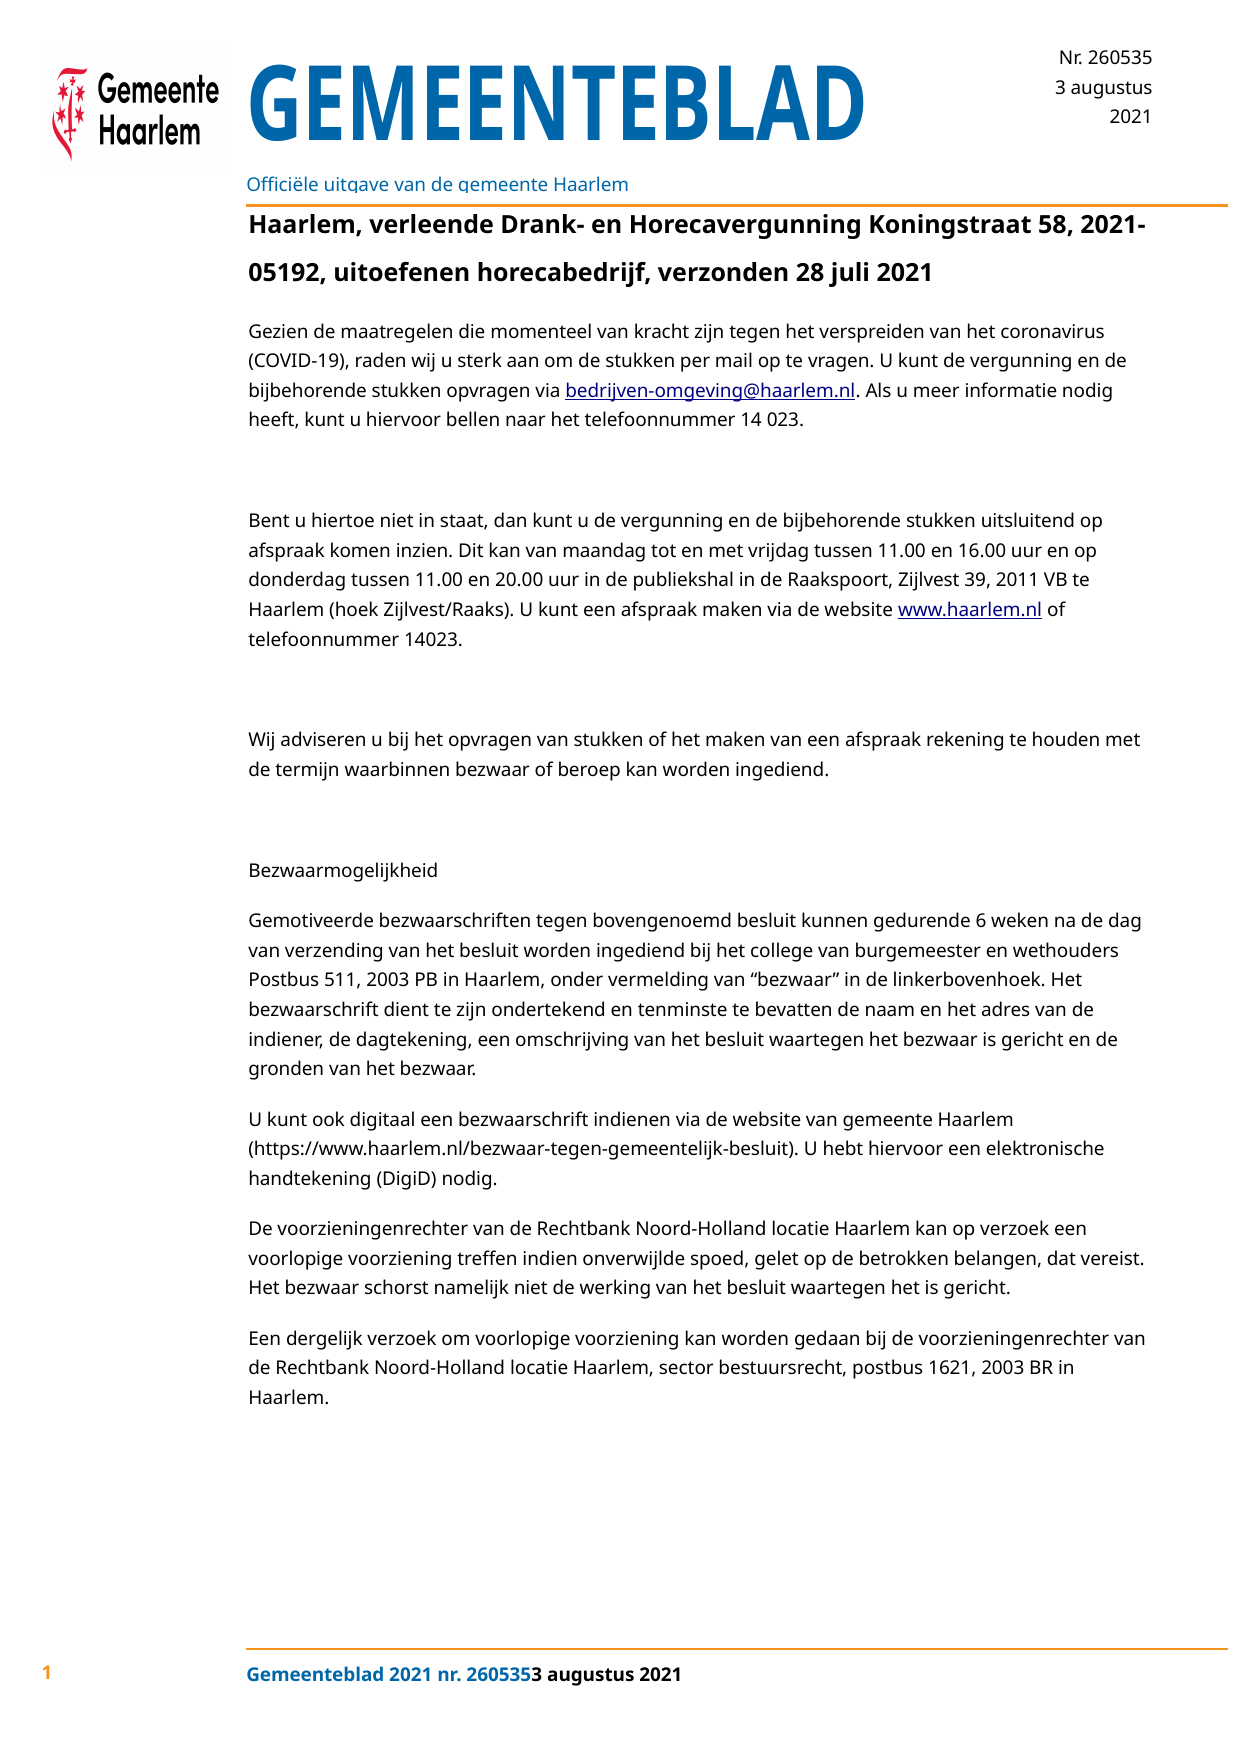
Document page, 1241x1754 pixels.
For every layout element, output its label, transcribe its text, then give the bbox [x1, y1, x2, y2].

text Gemotiveerde bezwaarschriften tegen bovengenoemd besluit kunnen gedurende 6 weken na de dag van verzending van het besluit worden ingediend bij het college van burgemeester en wethouders Postbus 511, 2003 PB in Haarlem, onder vermelding van “bezwaar” in de linkerbovenhoek. Het bezwaarschrift dient te zijn ondertekend en tenminste te bevatten de naam en het adres van de indiener, de dagtekening, een omschrijving van het besluit waartegen het bezwaar is gericht en de gronden van het bezwaar. [248, 907, 1152, 1081]
text Gezien de maatregelen die momenteel van kracht zijn tegen het verspreiden van het coronavirus (COVID-19), raden wij u sterk aan om de stukken per mail op te vragen. U kunt de vergunning en de bijbehorende stukken opvragen via bedrijven-omgeving@haarlem.nl. Als u meer informatie nodig heeft, kunt u hiervoor bellen naar het telefoonnummer 14 023. [248, 318, 1152, 432]
text Bezwaarmogelijkheid [248, 857, 1152, 883]
picture [41, 47, 231, 172]
text De voorzieningenrechter van de Rechtbank Noord-Holland locatie Haarlem kan op verzoek een voorlopige voorziening treffen indien onverwijlde spoed, gelet op de betrokken belangen, dat vereist. Het bezwaar schorst namelijk niet de werking van het besluit waartegen het is gericht. [248, 1215, 1152, 1300]
text Haarlem, verleende Drank- en Horecavergunning Koningstraat 58, 2021-05192, uitoefenen horecabedrijf, verzonden 28 juli 2021 [248, 207, 1152, 288]
text Wij adviseren u bij het opvragen van stukken of het maken van een afspraak rekening te houden met de termijn waarbinnen bezwaar of beroep kan worden ingediend. [248, 727, 1152, 782]
text U kunt ook digitaal een bezwaarschrift indienen via de website van gemeente Haarlem (https://www.haarlem.nl/bezwaar-tegen-gemeentelijk-besluit). U hebt hiervoor een elektronische handtekening (DigiD) nodig. [248, 1106, 1152, 1191]
text Een dergelijk verzoek om voorlopige voorziening kan worden gedaan bij de voorzieningenrechter van de Rechtbank Noord-Holland locatie Haarlem, sector bestuursrecht, postbus 1621, 2003 BR in Haarlem. [248, 1325, 1152, 1410]
text Bent u hiertoe niet in staat, dan kunt u de vergunning en de bijbehorende stukken uitsluitend op afspraak komen inzien. Dit kan van maandag tot en met vrijdag tussen 11.00 en 16.00 uur en op donderdag tussen 11.00 en 20.00 uur in de publiekshal in de Raakspoort, Zijlvest 39, 2011 VB te Haarlem (hoek Zijlvest/Raaks). U kunt een afspraak maken via de website www.haarlem.nl of telefoonnummer 14023. [248, 507, 1152, 652]
